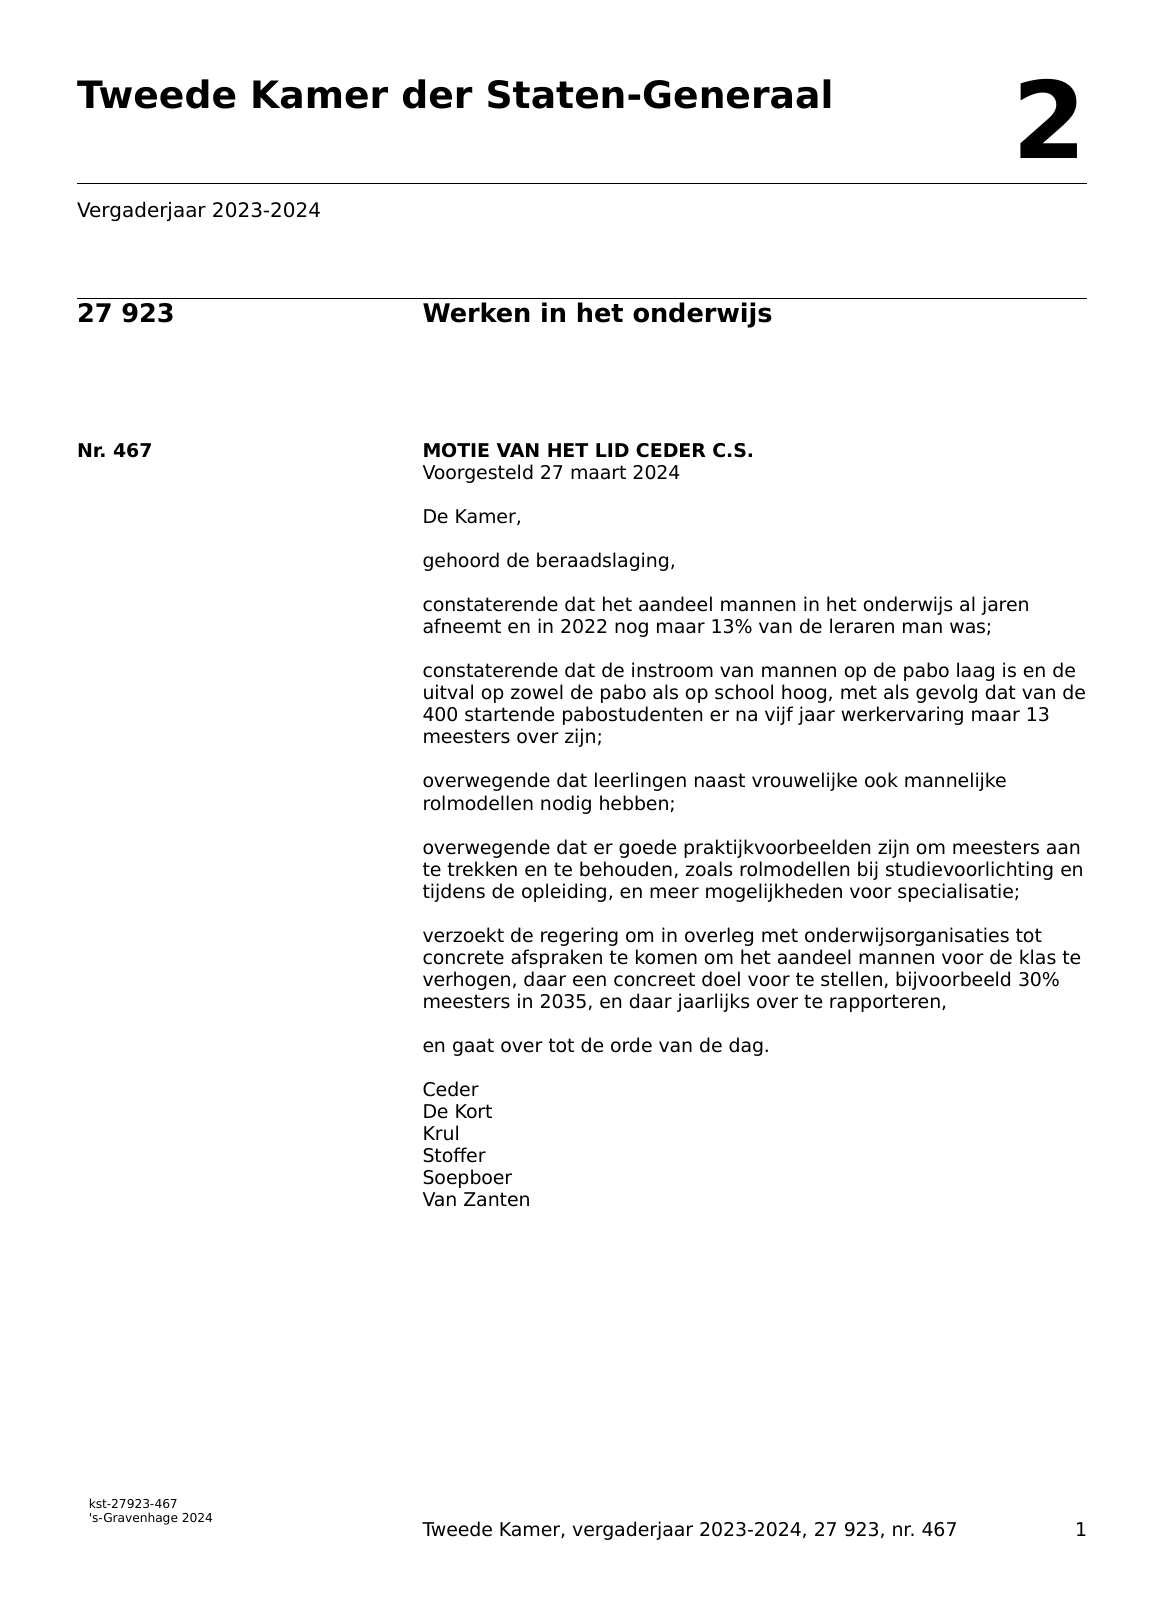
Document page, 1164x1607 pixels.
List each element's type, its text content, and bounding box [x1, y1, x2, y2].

table_cell Vergaderjaar 2023-2024 [77, 184, 1087, 298]
text kst-27923-467 [88, 1497, 323, 1511]
text Voorgesteld 27 maart 2024 [422, 462, 1087, 484]
text overwegende dat er goede praktijkvoorbeelden zijn om meesters aan te trekken en te behouden, zoals rolmodellen bij studievoorlichting en tijdens de opleiding, en meer mogelijkheden voor specialisatie; [422, 837, 1087, 902]
table_header 2 [886, 59, 1087, 183]
text constaterende dat het aandeel mannen in het onderwijs al jaren afneemt en in 2022 nog maar 13% van de leraren man was; [422, 594, 1087, 638]
text overwegende dat leerlingen naast vrouwelijke ook mannelijke rolmodellen nodig hebben; [422, 770, 1087, 814]
text De Kort [422, 1101, 1087, 1123]
table_header Tweede Kamer der Staten-Generaal [77, 59, 886, 183]
text Van Zanten [422, 1189, 1087, 1211]
text De Kamer, [422, 506, 1087, 528]
text Stoffer [422, 1145, 1087, 1167]
text en gaat over tot de orde van de dag. [422, 1035, 1087, 1057]
text Krul [422, 1123, 1087, 1145]
text gehoord de beraadslaging, [422, 550, 1087, 572]
subtitle Nr. 467 MOTIE VAN HET LID CEDER C.S. [77, 440, 1087, 462]
text Ceder [422, 1079, 1087, 1101]
text constaterende dat de instroom van mannen op de pabo laag is en de uitval op zowel de pabo als op school hoog, met als gevolg dat van de 400 startende pabostudenten er na vijf jaar werkervaring maar 13 meesters over zijn; [422, 660, 1087, 748]
text 's-Gravenhage 2024 [88, 1511, 323, 1525]
text verzoekt de regering om in overleg met onderwijsorganisaties tot concrete afspraken te komen om het aandeel mannen voor de klas te verhogen, daar een concreet doel voor te stellen, bijvoorbeeld 30% meesters in 2035, en daar jaarlijks over te rapporteren, [422, 925, 1087, 1013]
text Soepboer [422, 1167, 1087, 1189]
subtitle 27 923 Werken in het onderwijs [77, 299, 1087, 329]
